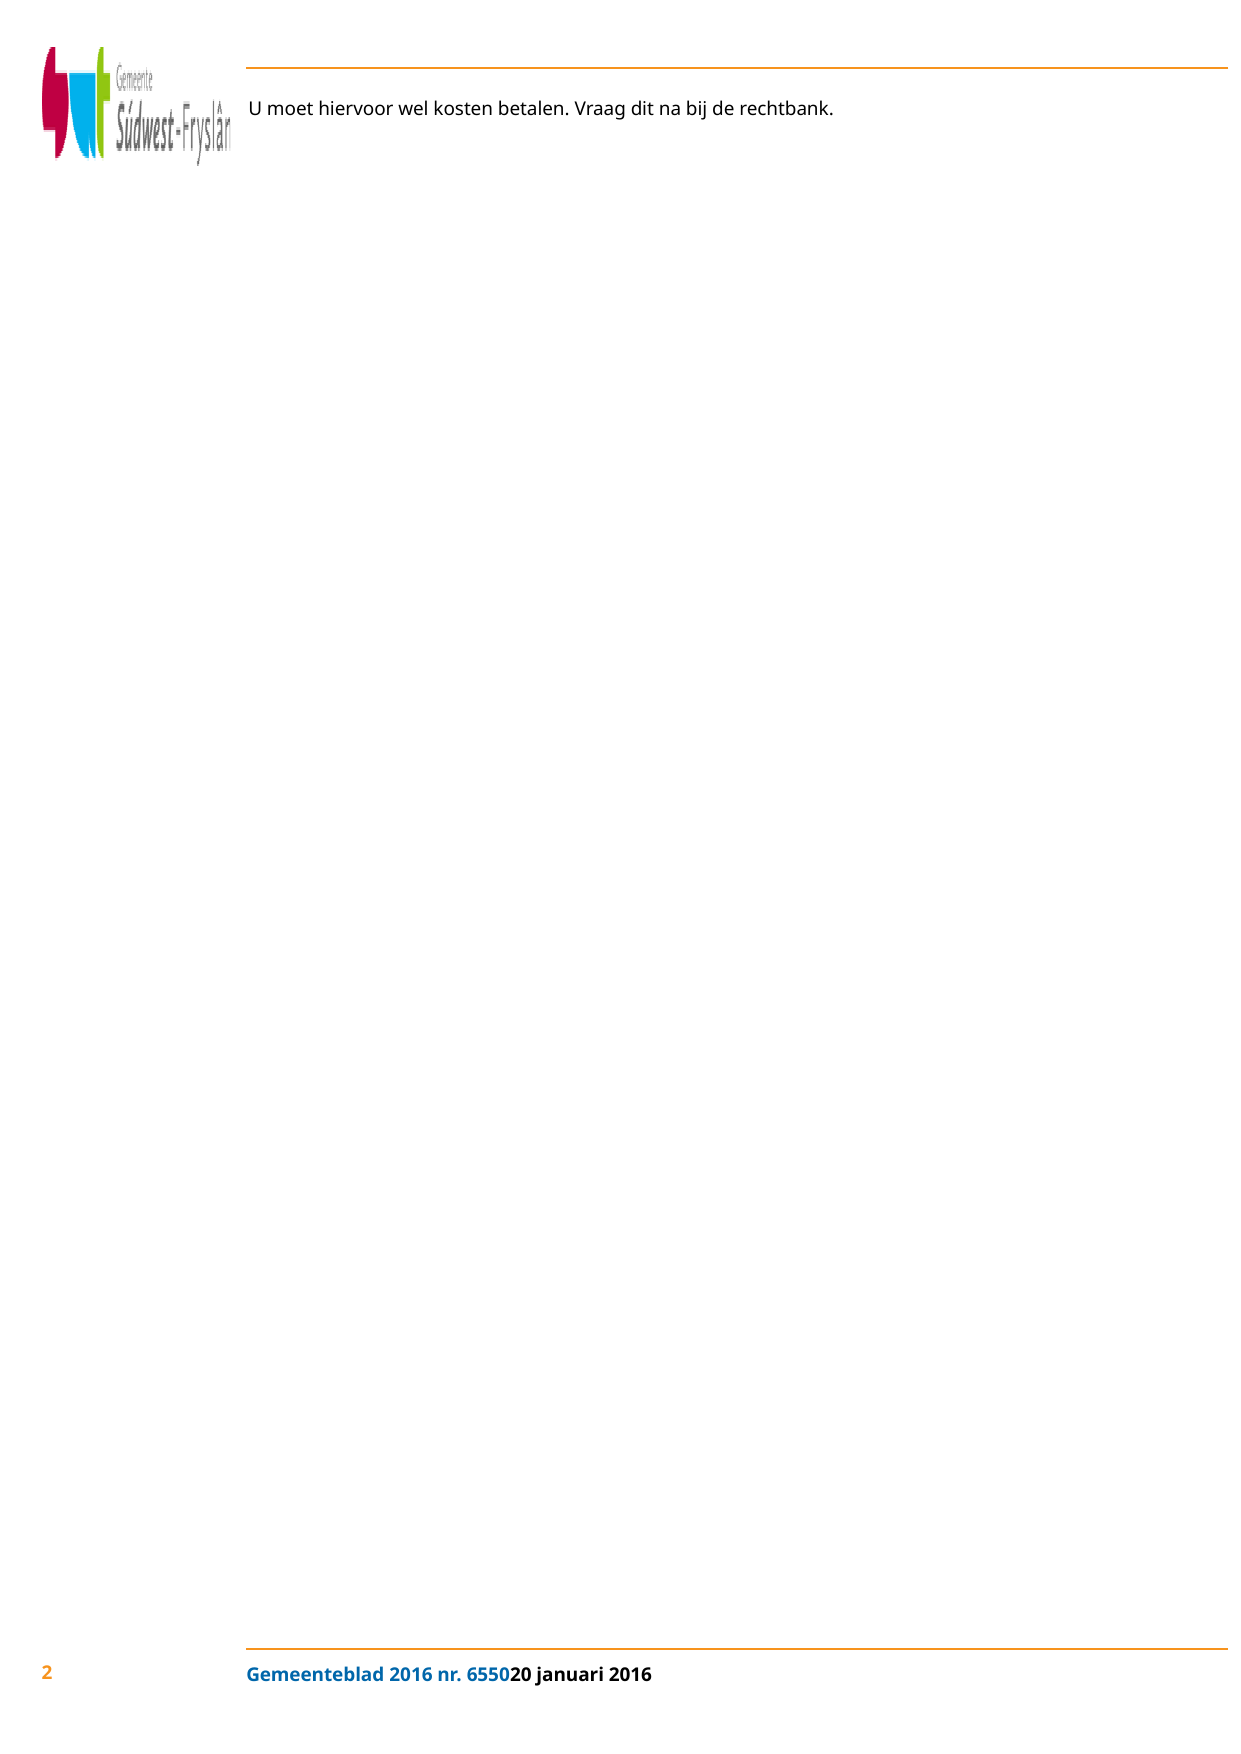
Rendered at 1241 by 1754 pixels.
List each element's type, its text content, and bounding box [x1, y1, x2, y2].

text U moet hiervoor wel kosten betalen. Vraag dit na bij de rechtbank. [248, 95, 1152, 121]
picture [41, 47, 231, 172]
